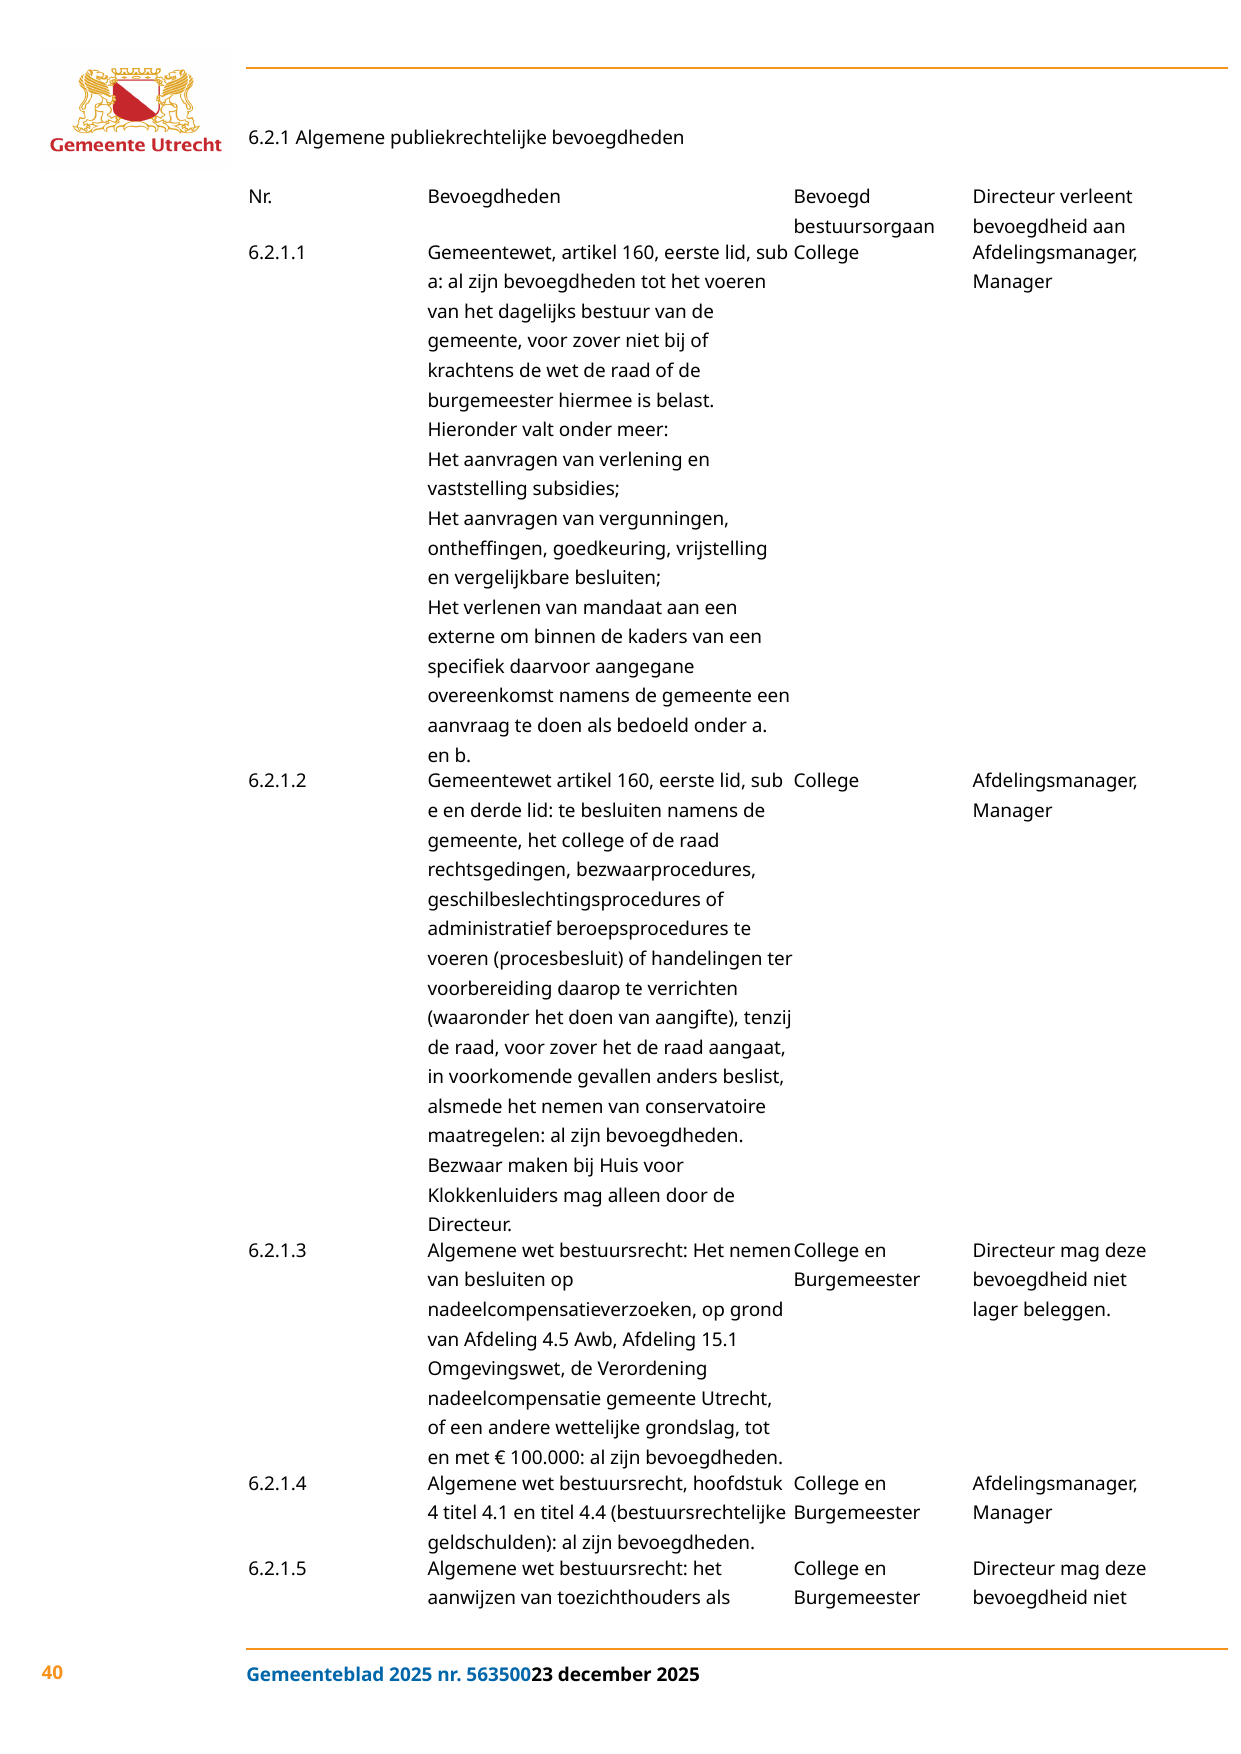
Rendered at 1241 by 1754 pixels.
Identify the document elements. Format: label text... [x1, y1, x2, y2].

table_cell Algemene wet bestuursrecht, hoofdstuk 4 titel 4.1 en titel 4.4 (bestuursrechtelijke geldschulden): al zijn bevoegdheden. [427, 1470, 793, 1555]
table_cell Algemene wet bestuursrecht: het aanwijzen van toezichthouders als [427, 1555, 793, 1610]
table_header Bevoegdheden [427, 184, 793, 239]
table_cell College en Burgemeester [793, 1470, 972, 1555]
table_cell Afdelingsmanager, Manager [973, 768, 1152, 1237]
table_cell 6.2.1.5 [248, 1555, 427, 1610]
table_cell Algemene wet bestuursrecht: Het nemen van besluiten op nadeelcompensatieverzoeken, op grond van Afdeling 4.5 Awb, Afdeling 15.1 Omgevingswet, de Verordening nadeelcompensatie gemeente Utrecht, of een andere wettelijke grondslag, tot en met € 100.000: al zijn bevoegdheden. [427, 1237, 793, 1470]
picture [41, 47, 231, 172]
text 6.2.1 Algemene publiekrechtelijke bevoegdheden [248, 124, 1152, 150]
table_cell College en Burgemeester [793, 1555, 972, 1610]
table_header Bevoegd bestuursorgaan [793, 184, 972, 239]
table_cell Directeur mag deze bevoegdheid niet lager beleggen. [973, 1237, 1152, 1470]
table_cell Gemeentewet artikel 160, eerste lid, sub e en derde lid: te besluiten namens de gemeente, het college of de raad rechtsgedingen, bezwaarprocedures, geschilbeslechtingsprocedures of administratief beroepsprocedures te voeren (procesbesluit) of handelingen ter voorbereiding daarop te verrichten (waaronder het doen van aangifte), tenzij de raad, voor zover het de raad aangaat, in voorkomende gevallen anders beslist, alsmede het nemen van conservatoire maatregelen: al zijn bevoegdheden. Bezwaar maken bij Huis voor Klokkenluiders mag alleen door de Directeur. [427, 768, 793, 1237]
table_cell 6.2.1.4 [248, 1470, 427, 1555]
table_cell 6.2.1.1 [248, 239, 427, 768]
table_cell Gemeentewet, artikel 160, eerste lid, sub a: al zijn bevoegdheden tot het voeren van het dagelijks bestuur van de gemeente, voor zover niet bij of krachtens de wet de raad of de burgemeester hiermee is belast. Hieronder valt onder meer: Het aanvragen van verlening en vaststelling subsidies; Het aanvragen van vergunningen, ontheffingen, goedkeuring, vrijstelling en vergelijkbare besluiten; Het verlenen van mandaat aan een externe om binnen de kaders van een specifiek daarvoor aangegane overeenkomst namens de gemeente een aanvraag te doen als bedoeld onder a. en b. [427, 239, 793, 768]
table_cell College [793, 768, 972, 1237]
table_cell Afdelingsmanager, Manager [973, 239, 1152, 768]
table_cell College en Burgemeester [793, 1237, 972, 1470]
table_header Directeur verleent bevoegdheid aan [973, 184, 1152, 239]
table_cell 6.2.1.2 [248, 768, 427, 1237]
table_cell Directeur mag deze bevoegdheid niet [973, 1555, 1152, 1610]
table_cell 6.2.1.3 [248, 1237, 427, 1470]
table_cell Afdelingsmanager, Manager [973, 1470, 1152, 1555]
table_header Nr. [248, 184, 427, 239]
table_cell College [793, 239, 972, 768]
